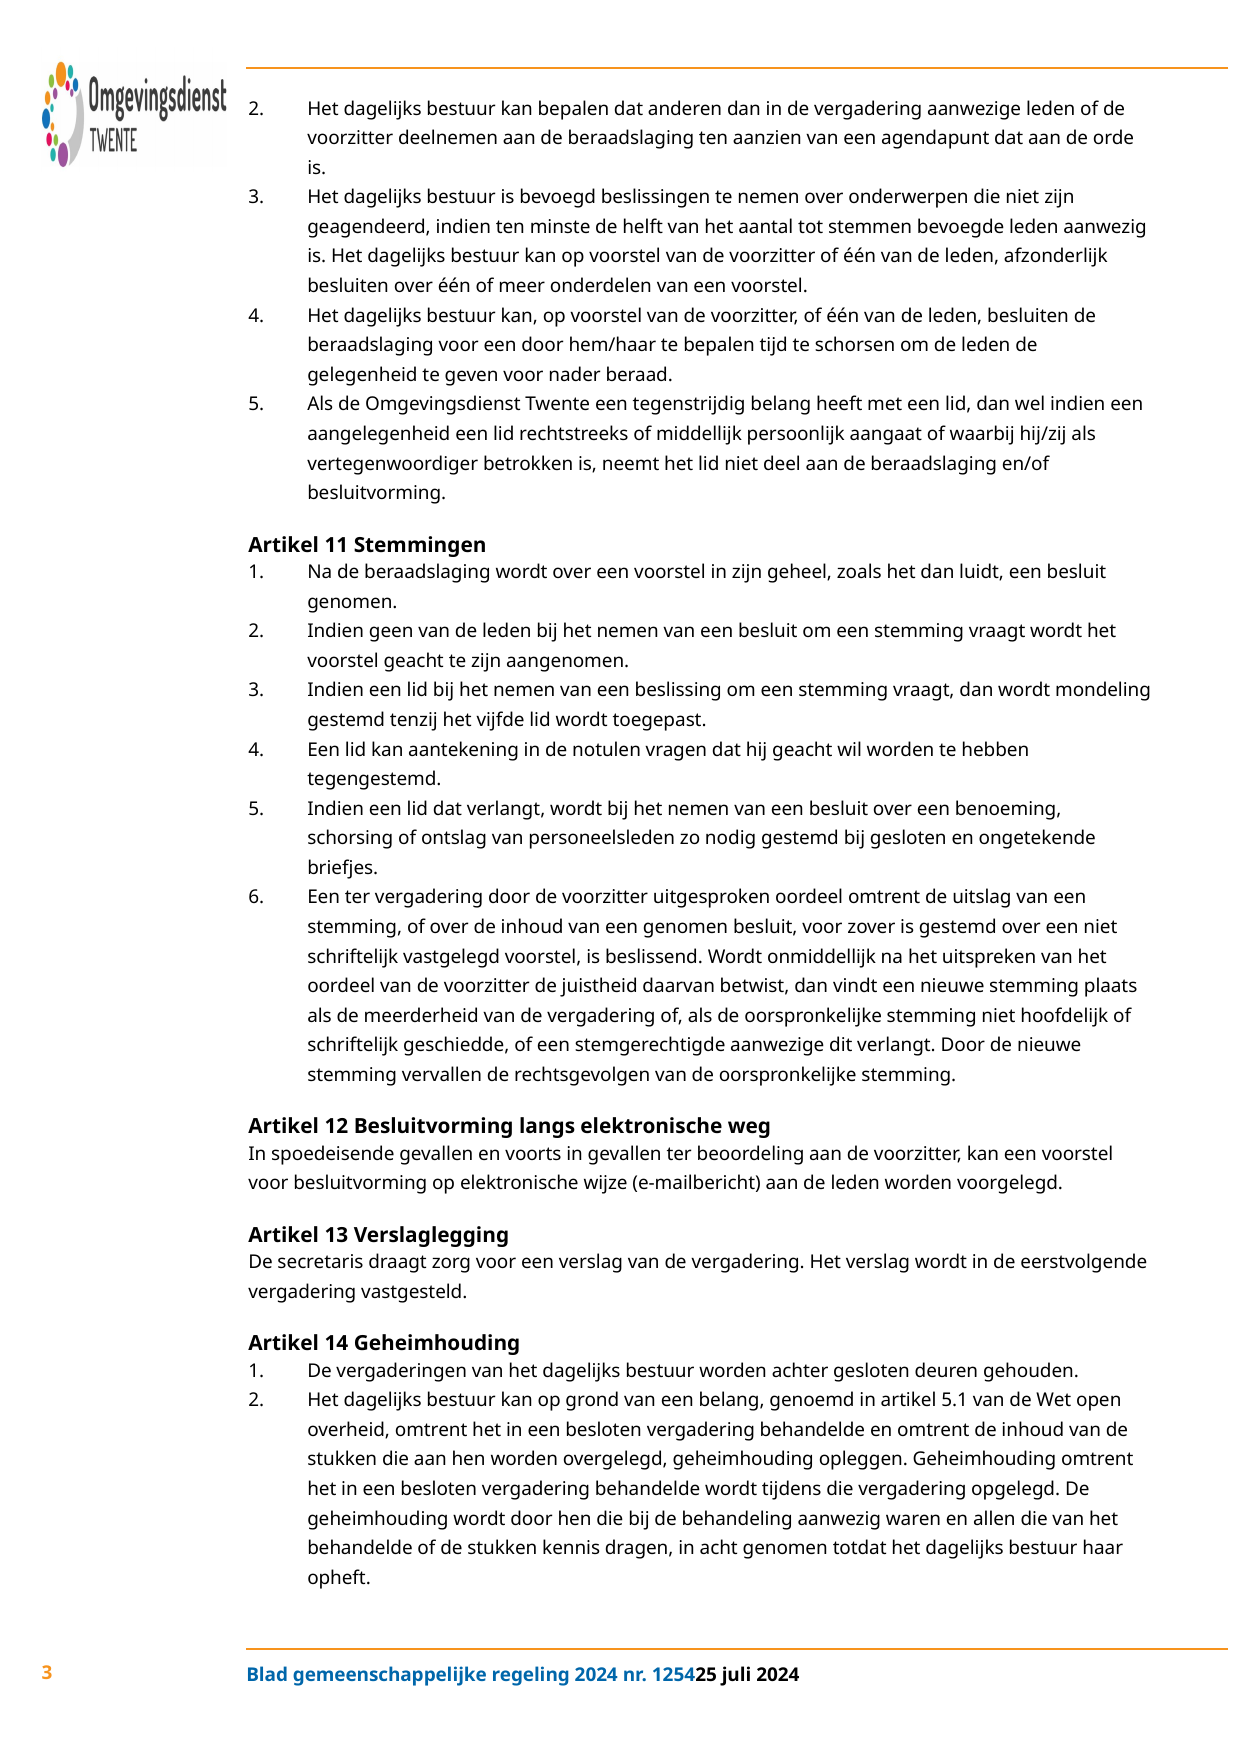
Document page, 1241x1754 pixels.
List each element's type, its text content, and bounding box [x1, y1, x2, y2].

list Het dagelijks bestuur kan op grond van een belang, genoemd in artikel 5.1 van de Wet open overheid, omtrent het in een besloten vergadering behandelde en omtrent de inhoud van de stukken die aan hen worden overgelegd, geheimhouding opleggen. Geheimhouding omtrent het in een besloten vergadering behandelde wordt tijdens die vergadering opgelegd. De geheimhouding wordt door hen die bij de behandeling aanwezig waren en allen die van het behandelde of de stukken kennis dragen, in acht genomen totdat het dagelijks bestuur haar opheft. [248, 1386, 1152, 1590]
list Het dagelijks bestuur kan, op voorstel van de voorzitter, of één van de leden, besluiten de beraadslaging voor een door hem/haar te bepalen tijd te schorsen om de leden de gelegenheid te geven voor nader beraad. [248, 302, 1152, 387]
list De vergaderingen van het dagelijks bestuur worden achter gesloten deuren gehouden. [248, 1357, 1152, 1383]
list Een lid kan aantekening in de notulen vragen dat hij geacht wil worden te hebben tegengestemd. [248, 736, 1152, 791]
text Artikel 13 Verslaglegging [248, 1220, 1152, 1248]
list Het dagelijks bestuur kan bepalen dat anderen dan in de vergadering aanwezige leden of de voorzitter deelnemen aan de beraadslaging ten aanzien van een agendapunt dat aan de orde is. [248, 95, 1152, 180]
list Indien geen van de leden bij het nemen van een besluit om een stemming vraagt wordt het voorstel geacht te zijn aangenomen. [248, 617, 1152, 673]
list Na de beraadslaging wordt over een voorstel in zijn geheel, zoals het dan luidt, een besluit genomen. [248, 558, 1152, 613]
text Artikel 12 Besluitvorming langs elektronische weg [248, 1112, 1152, 1140]
list Een ter vergadering door de voorzitter uitgesproken oordeel omtrent de uitslag van een stemming, of over de inhoud van een genomen besluit, voor zover is gestemd over een niet schriftelijk vastgelegd voorstel, is beslissend. Wordt onmiddellijk na het uitspreken van het oordeel van de voorzitter de juistheid daarvan betwist, dan vindt een nieuwe stemming plaats als de meerderheid van de vergadering of, als de oorspronkelijke stemming niet hoofdelijk of schriftelijk geschiedde, of een stemgerechtigde aanwezige dit verlangt. Door de nieuwe stemming vervallen de rechtsgevolgen van de oorspronkelijke stemming. [248, 884, 1152, 1087]
picture [41, 47, 231, 172]
list Het dagelijks bestuur is bevoegd beslissingen te nemen over onderwerpen die niet zijn geagendeerd, indien ten minste de helft van het aantal tot stemmen bevoegde leden aanwezig is. Het dagelijks bestuur kan op voorstel van de voorzitter of één van de leden, afzonderlijk besluiten over één of meer onderdelen van een voorstel. [248, 183, 1152, 298]
text Artikel 14 Geheimhouding [248, 1328, 1152, 1357]
list Indien een lid dat verlangt, wordt bij het nemen van een besluit over een benoeming, schorsing of ontslag van personeelsleden zo nodig gestemd bij gesloten en ongetekende briefjes. [248, 795, 1152, 880]
list Indien een lid bij het nemen van een beslissing om een stemming vraagt, dan wordt mondeling gestemd tenzij het vijfde lid wordt toegepast. [248, 677, 1152, 732]
list Als de Omgevingsdienst Twente een tegenstrijdig belang heeft met een lid, dan wel indien een aangelegenheid een lid rechtstreeks of middellijk persoonlijk aangaat of waarbij hij/zij als vertegenwoordiger betrokken is, neemt het lid niet deel aan de beraadslaging en/of besluitvorming. [248, 391, 1152, 505]
text In spoedeisende gevallen en voorts in gevallen ter beoordeling aan de voorzitter, kan een voorstel voor besluitvorming op elektronische wijze (e-mailbericht) aan de leden worden voorgelegd. [248, 1140, 1152, 1195]
text De secretaris draagt zorg voor een verslag van de vergadering. Het verslag wordt in de eerstvolgende vergadering vastgesteld. [248, 1248, 1152, 1304]
text Artikel 11 Stemmingen [248, 530, 1152, 558]
